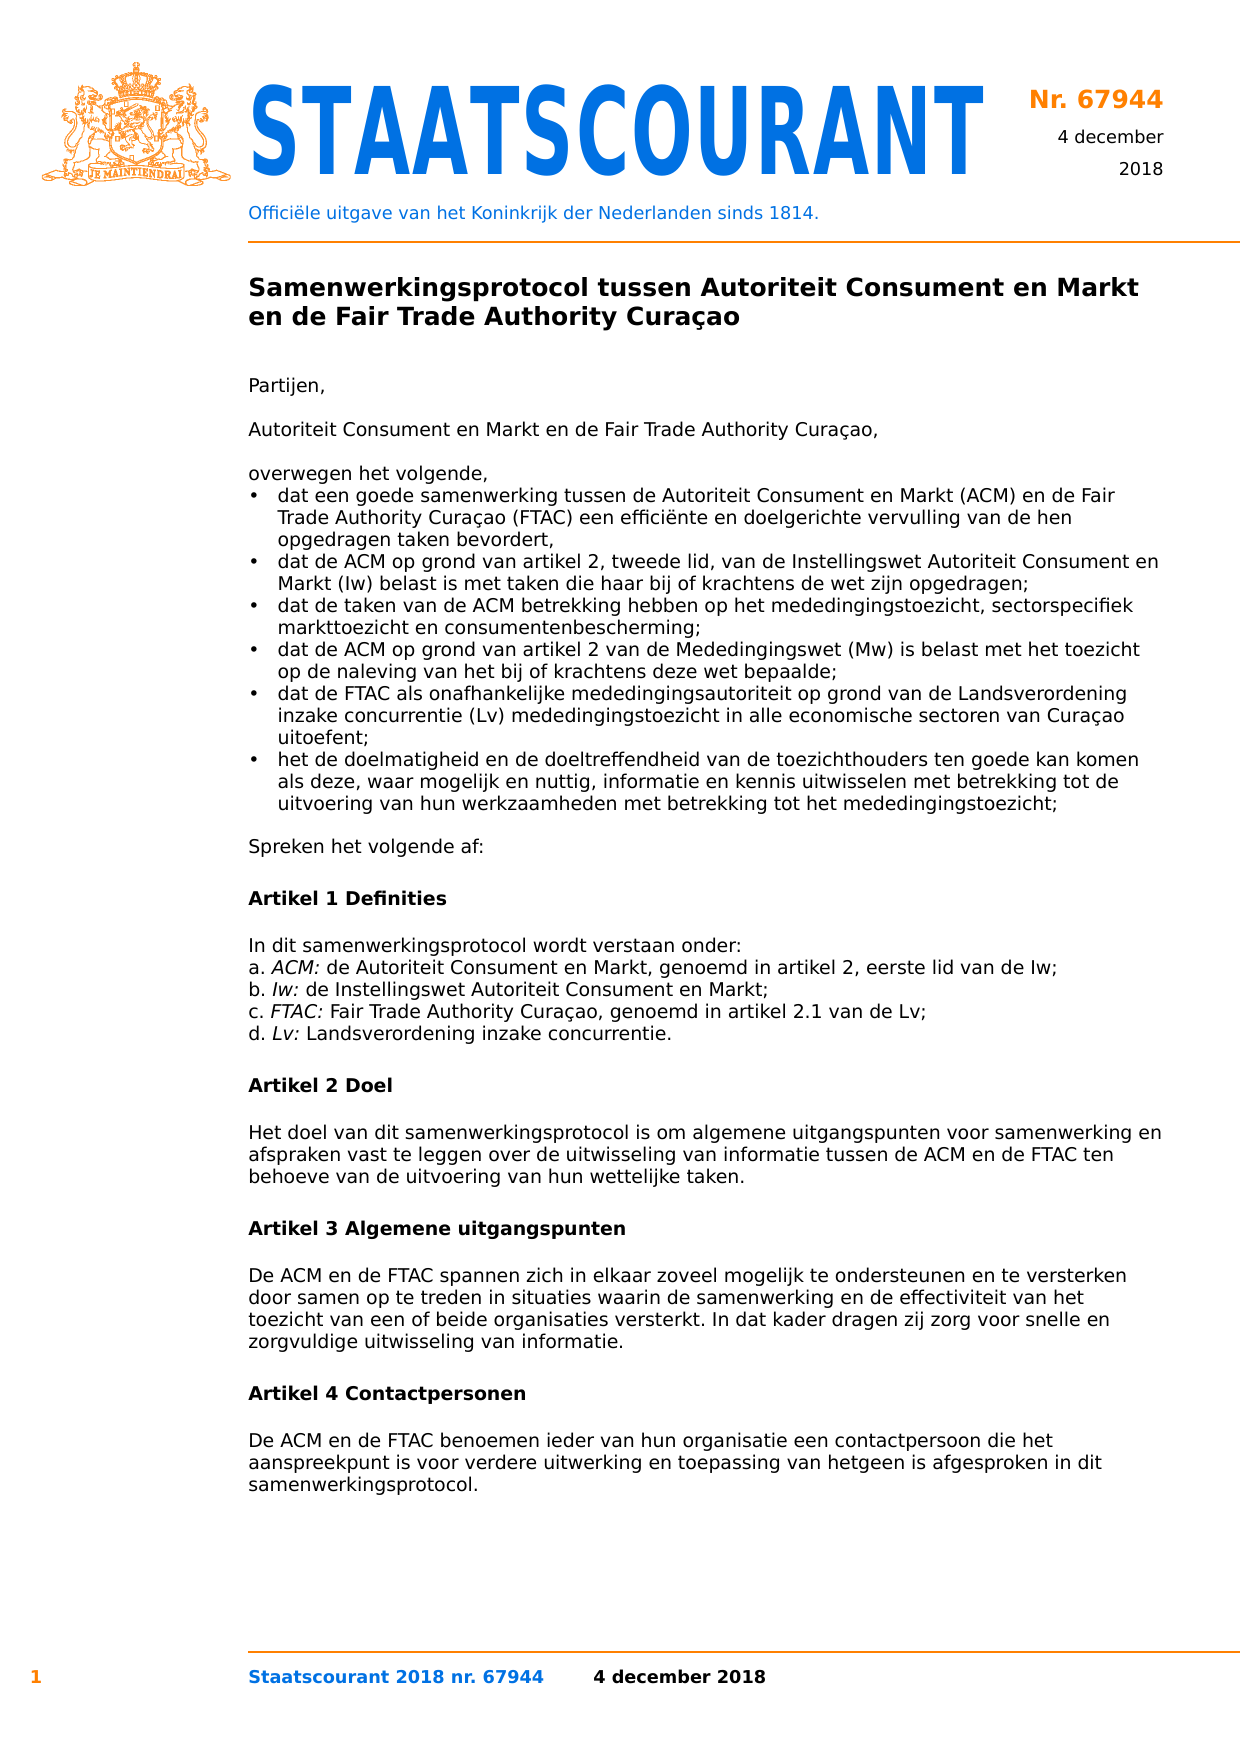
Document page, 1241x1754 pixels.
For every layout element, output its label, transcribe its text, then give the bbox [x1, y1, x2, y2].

text • dat een goede samenwerking tussen de Autoriteit Consument en Markt (ACM) en de Fair Trade Authority Curaçao (FTAC) een efficiënte en doelgerichte vervulling van de hen opgedragen taken bevordert, [248, 485, 1163, 551]
subtitle Samenwerkingsprotocol tussen Autoriteit Consument en Markt en de Fair Trade Authority Curaçao [248, 273, 1163, 331]
text overwegen het volgende, [248, 463, 1163, 485]
table_cell Officiële uitgave van het Koninkrijk der Nederlanden sinds 1814. [248, 203, 1240, 241]
text Partijen, [248, 375, 1163, 397]
text De ACM en de FTAC benoemen ieder van hun organisatie een contactpersoon die het aanspreekpunt is voor verdere uitwerking en toepassing van hetgeen is afgesproken in dit samenwerkingsprotocol. [248, 1430, 1163, 1496]
text d. Lv: Landsverordening inzake concurrentie. [248, 1023, 1163, 1045]
table_header Nr. 67944 [998, 62, 1240, 121]
picture [41, 62, 231, 186]
subtitle Artikel 1 Definities [248, 888, 1163, 910]
subtitle Artikel 3 Algemene uitgangspunten [248, 1218, 1163, 1240]
text Het doel van dit samenwerkingsprotocol is om algemene uitgangspunten voor samenwerking en afspraken vast te leggen over de uitwisseling van informatie tussen de ACM en de FTAC ten behoeve van de uitvoering van hun wettelijke taken. [248, 1122, 1163, 1188]
table_header STAATSCOURANT [248, 62, 998, 203]
text De ACM en de FTAC spannen zich in elkaar zoveel mogelijk te ondersteunen en te versterken door samen op te treden in situaties waarin de samenwerking en de effectiviteit van het toezicht van een of beide organisaties versterkt. In dat kader dragen zij zorg voor snelle en zorgvuldige uitwisseling van informatie. [248, 1265, 1163, 1353]
text • dat de FTAC als onafhankelijke mededingingsautoriteit op grond van de Landsverordening inzake concurrentie (Lv) mededingingstoezicht in alle economische sectoren van Curaçao uitoefent; [248, 683, 1163, 748]
subtitle Artikel 4 Contactpersonen [248, 1383, 1163, 1405]
table_cell 2018 [998, 153, 1240, 203]
table_header [25, 62, 248, 241]
text • dat de taken van de ACM betrekking hebben op het mededingingstoezicht, sectorspecifiek markttoezicht en consumentenbescherming; [248, 595, 1163, 639]
text b. Iw: de Instellingswet Autoriteit Consument en Markt; [248, 979, 1163, 1001]
text Autoriteit Consument en Markt en de Fair Trade Authority Curaçao, [248, 419, 1163, 441]
text In dit samenwerkingsprotocol wordt verstaan onder: [248, 935, 1163, 957]
text • dat de ACM op grond van artikel 2 van de Mededingingswet (Mw) is belast met het toezicht op de naleving van het bij of krachtens deze wet bepaalde; [248, 639, 1163, 683]
text • het de doelmatigheid en de doeltreffendheid van de toezichthouders ten goede kan komen als deze, waar mogelijk en nuttig, informatie en kennis uitwisselen met betrekking tot de uitvoering van hun werkzaamheden met betrekking tot het mededingingstoezicht; [248, 748, 1163, 814]
table_cell 4 december [998, 121, 1240, 153]
text a. ACM: de Autoriteit Consument en Markt, genoemd in artikel 2, eerste lid van de Iw; [248, 957, 1163, 979]
subtitle Artikel 2 Doel [248, 1075, 1163, 1097]
text Spreken het volgende af: [248, 836, 1163, 858]
text c. FTAC: Fair Trade Authority Curaçao, genoemd in artikel 2.1 van de Lv; [248, 1001, 1163, 1023]
text • dat de ACM op grond van artikel 2, tweede lid, van de Instellingswet Autoriteit Consument en Markt (Iw) belast is met taken die haar bij of krachtens de wet zijn opgedragen; [248, 551, 1163, 595]
